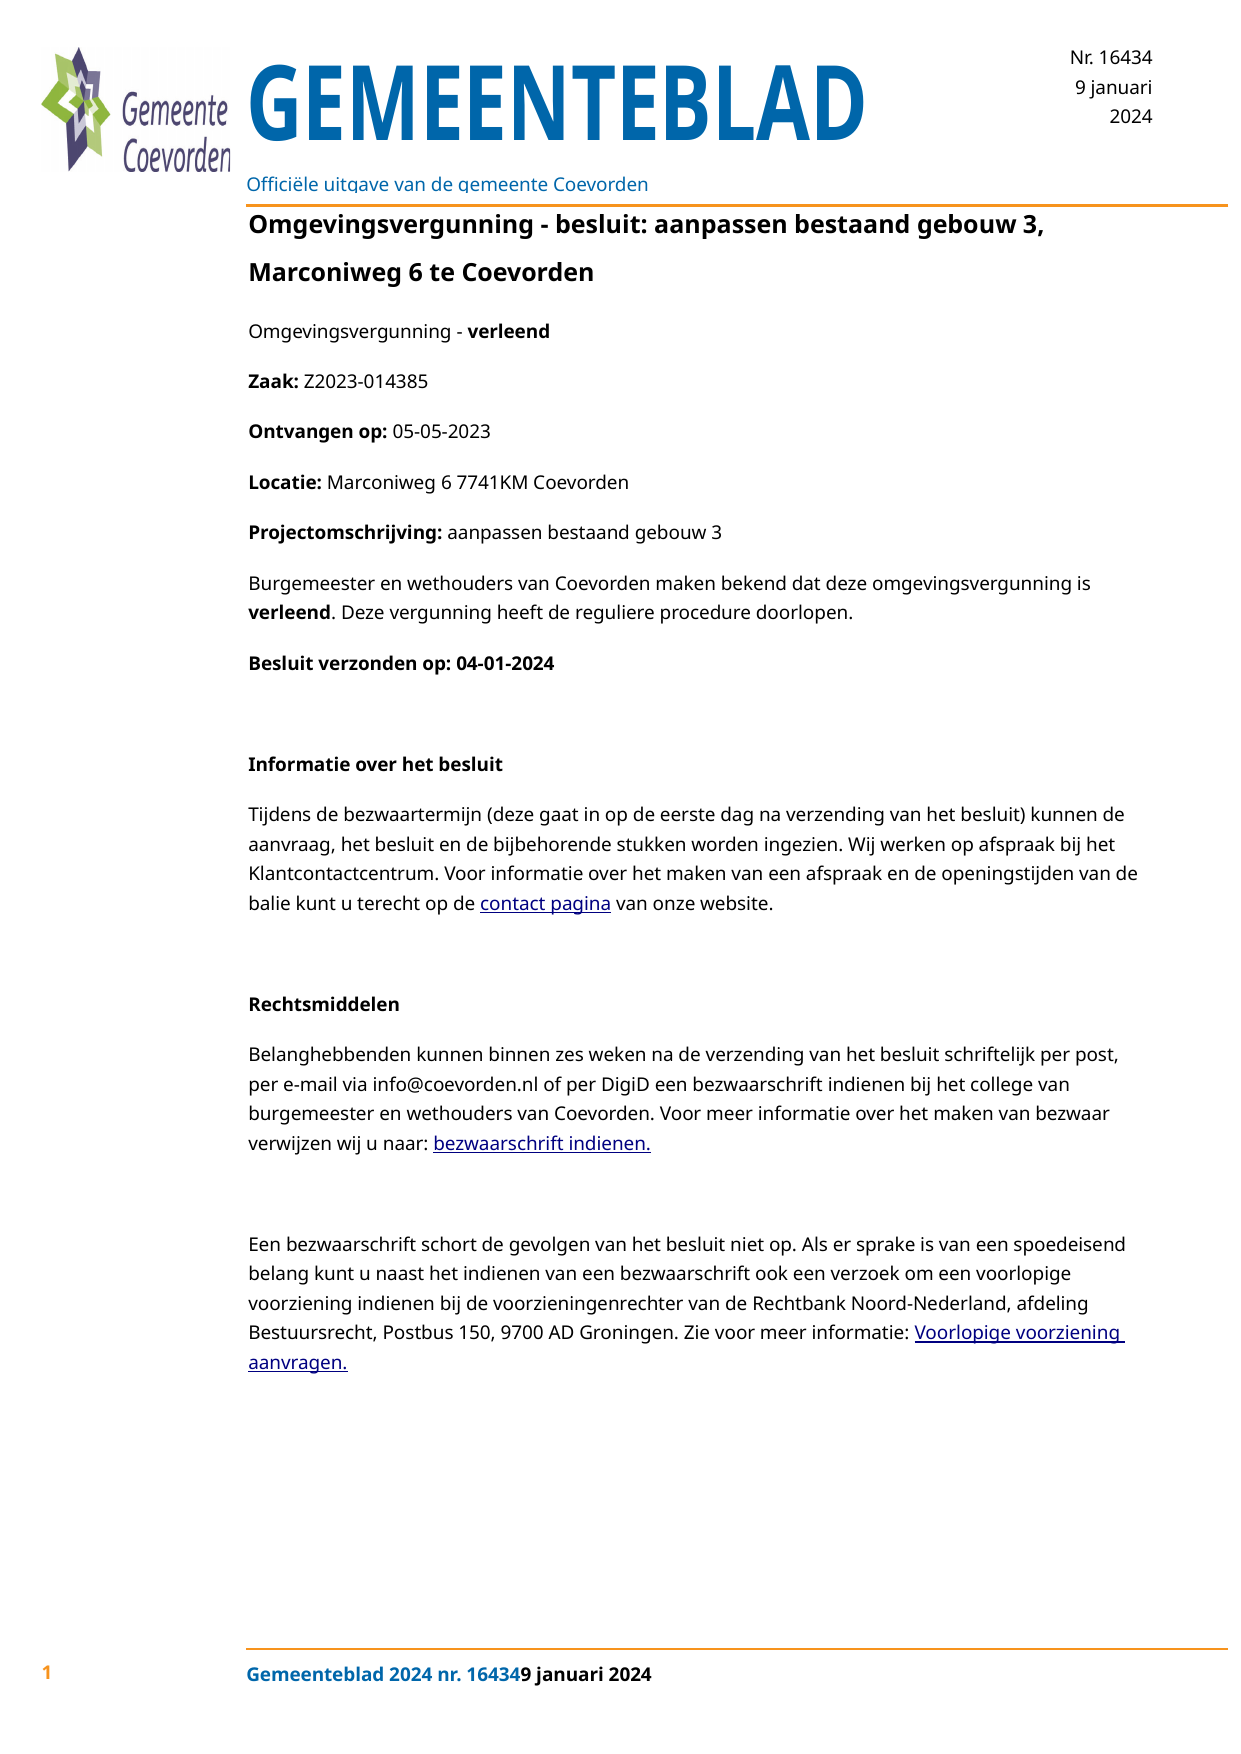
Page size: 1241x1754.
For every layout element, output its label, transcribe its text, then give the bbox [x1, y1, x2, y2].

text Locatie: Marconiweg 6 7741KM Coevorden [248, 469, 1152, 495]
text Rechtsmiddelen [248, 991, 1152, 1017]
text Tijdens de bezwaartermijn (deze gaat in op de eerste dag na verzending van het besluit) kunnen de aanvraag, het besluit en de bijbehorende stukken worden ingezien. Wij werken op afspraak bij het Klantcontactcentrum. Voor informatie over het maken van een afspraak en de openingstijden van de balie kunt u terecht op de contact pagina van onze website. [248, 801, 1152, 916]
text Omgevingsvergunning - verleend [248, 318, 1152, 344]
text Belanghebbenden kunnen binnen zes weken na de verzending van het besluit schriftelijk per post, per e-mail via info@coevorden.nl of per DigiD een bezwaarschrift indienen bij het college van burgemeester en wethouders van Coevorden. Voor meer informatie over het maken van bezwaar verwijzen wij u naar: bezwaarschrift indienen. [248, 1041, 1152, 1156]
picture [41, 47, 231, 172]
text Zaak: Z2023-014385 [248, 368, 1152, 394]
text Burgemeester en wethouders van Coevorden maken bekend dat deze omgevingsvergunning is verleend. Deze vergunning heeft de reguliere procedure doorlopen. [248, 570, 1152, 625]
text Informatie over het besluit [248, 751, 1152, 777]
text Omgevingsvergunning - besluit: aanpassen bestaand gebouw 3, Marconiweg 6 te Coevorden [248, 207, 1152, 288]
text Ontvangen op: 05-05-2023 [248, 419, 1152, 444]
text Een bezwaarschrift schort de gevolgen van het besluit niet op. Als er sprake is van een spoedeisend belang kunt u naast het indienen van een bezwaarschrift ook een verzoek om een voorlopige voorziening indienen bij de voorzieningenrechter van de Rechtbank Noord-Nederland, afdeling Bestuursrecht, Postbus 150, 9700 AD Groningen. Zie voor meer informatie: Voorlopige voorziening aanvragen. [248, 1231, 1152, 1375]
text Projectomschrijving: aanpassen bestaand gebouw 3 [248, 519, 1152, 545]
text Besluit verzonden op: 04-01-2024 [248, 650, 1152, 676]
